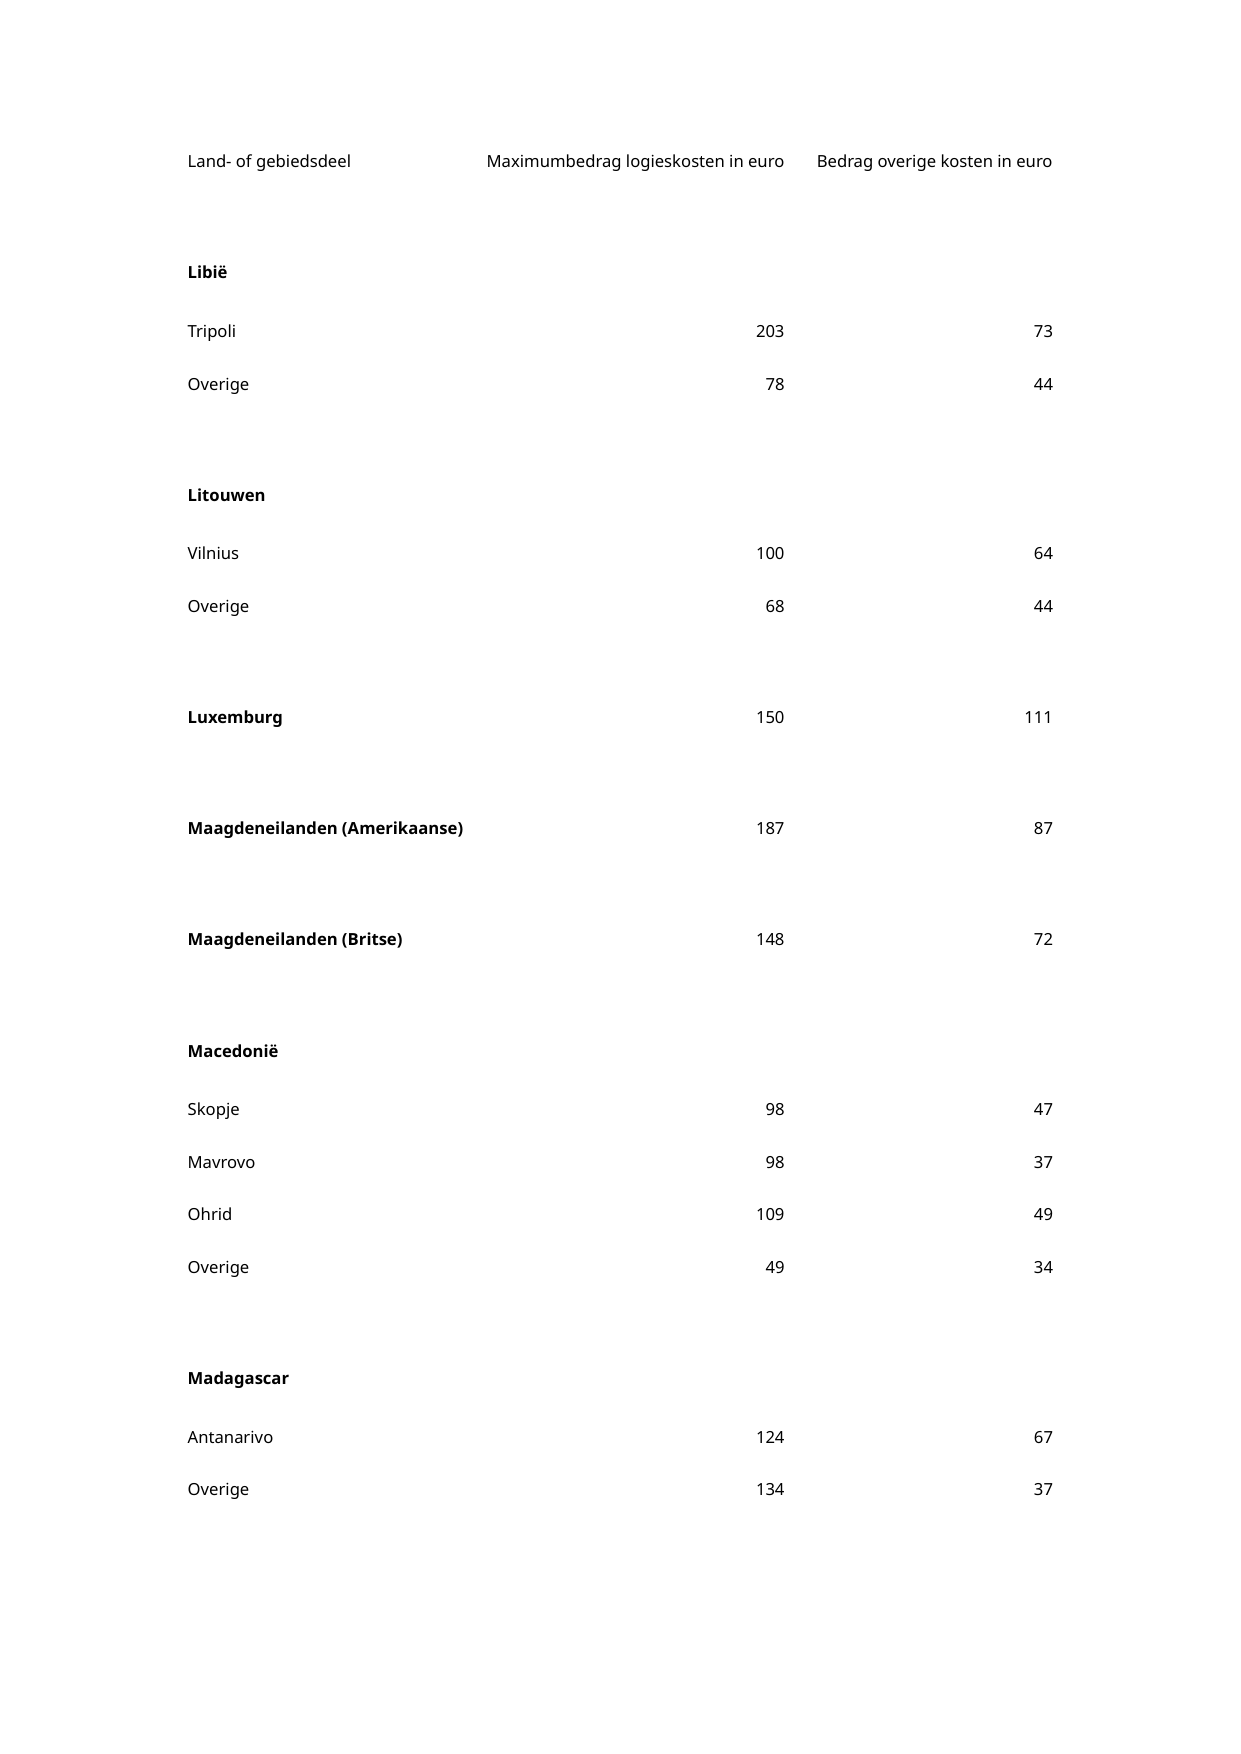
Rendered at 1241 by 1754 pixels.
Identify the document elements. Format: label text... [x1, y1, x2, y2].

table_cell Antanarivo [188, 1425, 464, 1478]
table_cell 78 [464, 372, 784, 425]
table_cell 72 [784, 928, 1053, 981]
table_cell Overige [188, 595, 464, 647]
table_cell [784, 647, 1053, 706]
table_cell [784, 1039, 1053, 1098]
table_cell Luxemburg [188, 706, 464, 758]
table_cell [464, 1367, 784, 1425]
table_cell [784, 261, 1053, 319]
table_cell [464, 759, 784, 817]
table_cell Vilnius [188, 542, 464, 594]
table_cell [784, 425, 1053, 483]
table_cell Macedonië [188, 1039, 464, 1098]
table_cell [464, 1531, 784, 1589]
table_cell [464, 1039, 784, 1098]
table_cell 87 [784, 817, 1053, 869]
table_cell [784, 1531, 1053, 1589]
table_cell [464, 981, 784, 1039]
table_cell 148 [464, 928, 784, 981]
table_cell Libië [188, 261, 464, 319]
table_cell Overige [188, 1256, 464, 1308]
table_cell [464, 425, 784, 483]
table_cell 47 [784, 1098, 1053, 1150]
table_cell 109 [464, 1203, 784, 1256]
table_cell [188, 981, 464, 1039]
table_header Land- of gebiedsdeel [188, 150, 464, 203]
table_cell 68 [464, 595, 784, 647]
table_cell Litouwen [188, 484, 464, 542]
table_cell [464, 647, 784, 706]
table_cell Tripoli [188, 320, 464, 372]
table_cell Ohrid [188, 1203, 464, 1256]
table_cell Mavrovo [188, 1150, 464, 1203]
table_cell Skopje [188, 1098, 464, 1150]
table_cell 98 [464, 1150, 784, 1203]
table_cell 49 [464, 1256, 784, 1308]
table_cell 150 [464, 706, 784, 758]
table_cell 44 [784, 372, 1053, 425]
table_cell Maagdeneilanden (Amerikaanse) [188, 817, 464, 869]
table_cell 44 [784, 595, 1053, 647]
table_cell [784, 870, 1053, 928]
table_cell [188, 1309, 464, 1367]
table_cell 73 [784, 320, 1053, 372]
table_cell 134 [464, 1478, 784, 1531]
table_cell [784, 484, 1053, 542]
table_cell [188, 1531, 464, 1589]
table_cell 49 [784, 1203, 1053, 1256]
table_cell [464, 203, 784, 261]
table_cell [188, 203, 464, 261]
table_cell 203 [464, 320, 784, 372]
table_cell [188, 647, 464, 706]
table_cell 34 [784, 1256, 1053, 1308]
table_cell 67 [784, 1425, 1053, 1478]
table_cell 187 [464, 817, 784, 869]
table_cell 37 [784, 1478, 1053, 1531]
table_cell Maagdeneilanden (Britse) [188, 928, 464, 981]
table_cell [784, 203, 1053, 261]
table_cell [464, 870, 784, 928]
table_cell [188, 425, 464, 483]
table_cell 98 [464, 1098, 784, 1150]
table_header Maximumbedrag logieskosten in euro [464, 150, 784, 203]
table_cell [188, 870, 464, 928]
table_cell Overige [188, 1478, 464, 1531]
table_cell [784, 759, 1053, 817]
table_header Bedrag overige kosten in euro [784, 150, 1053, 203]
table_cell Overige [188, 372, 464, 425]
table_cell 124 [464, 1425, 784, 1478]
table_cell [784, 1367, 1053, 1425]
table_cell [188, 759, 464, 817]
table_cell 111 [784, 706, 1053, 758]
table_cell [464, 261, 784, 319]
table_cell [464, 484, 784, 542]
table_cell [464, 1309, 784, 1367]
table_cell [784, 981, 1053, 1039]
table_cell 64 [784, 542, 1053, 594]
table_cell Madagascar [188, 1367, 464, 1425]
table_cell 37 [784, 1150, 1053, 1203]
table_cell 100 [464, 542, 784, 594]
table_cell [784, 1309, 1053, 1367]
